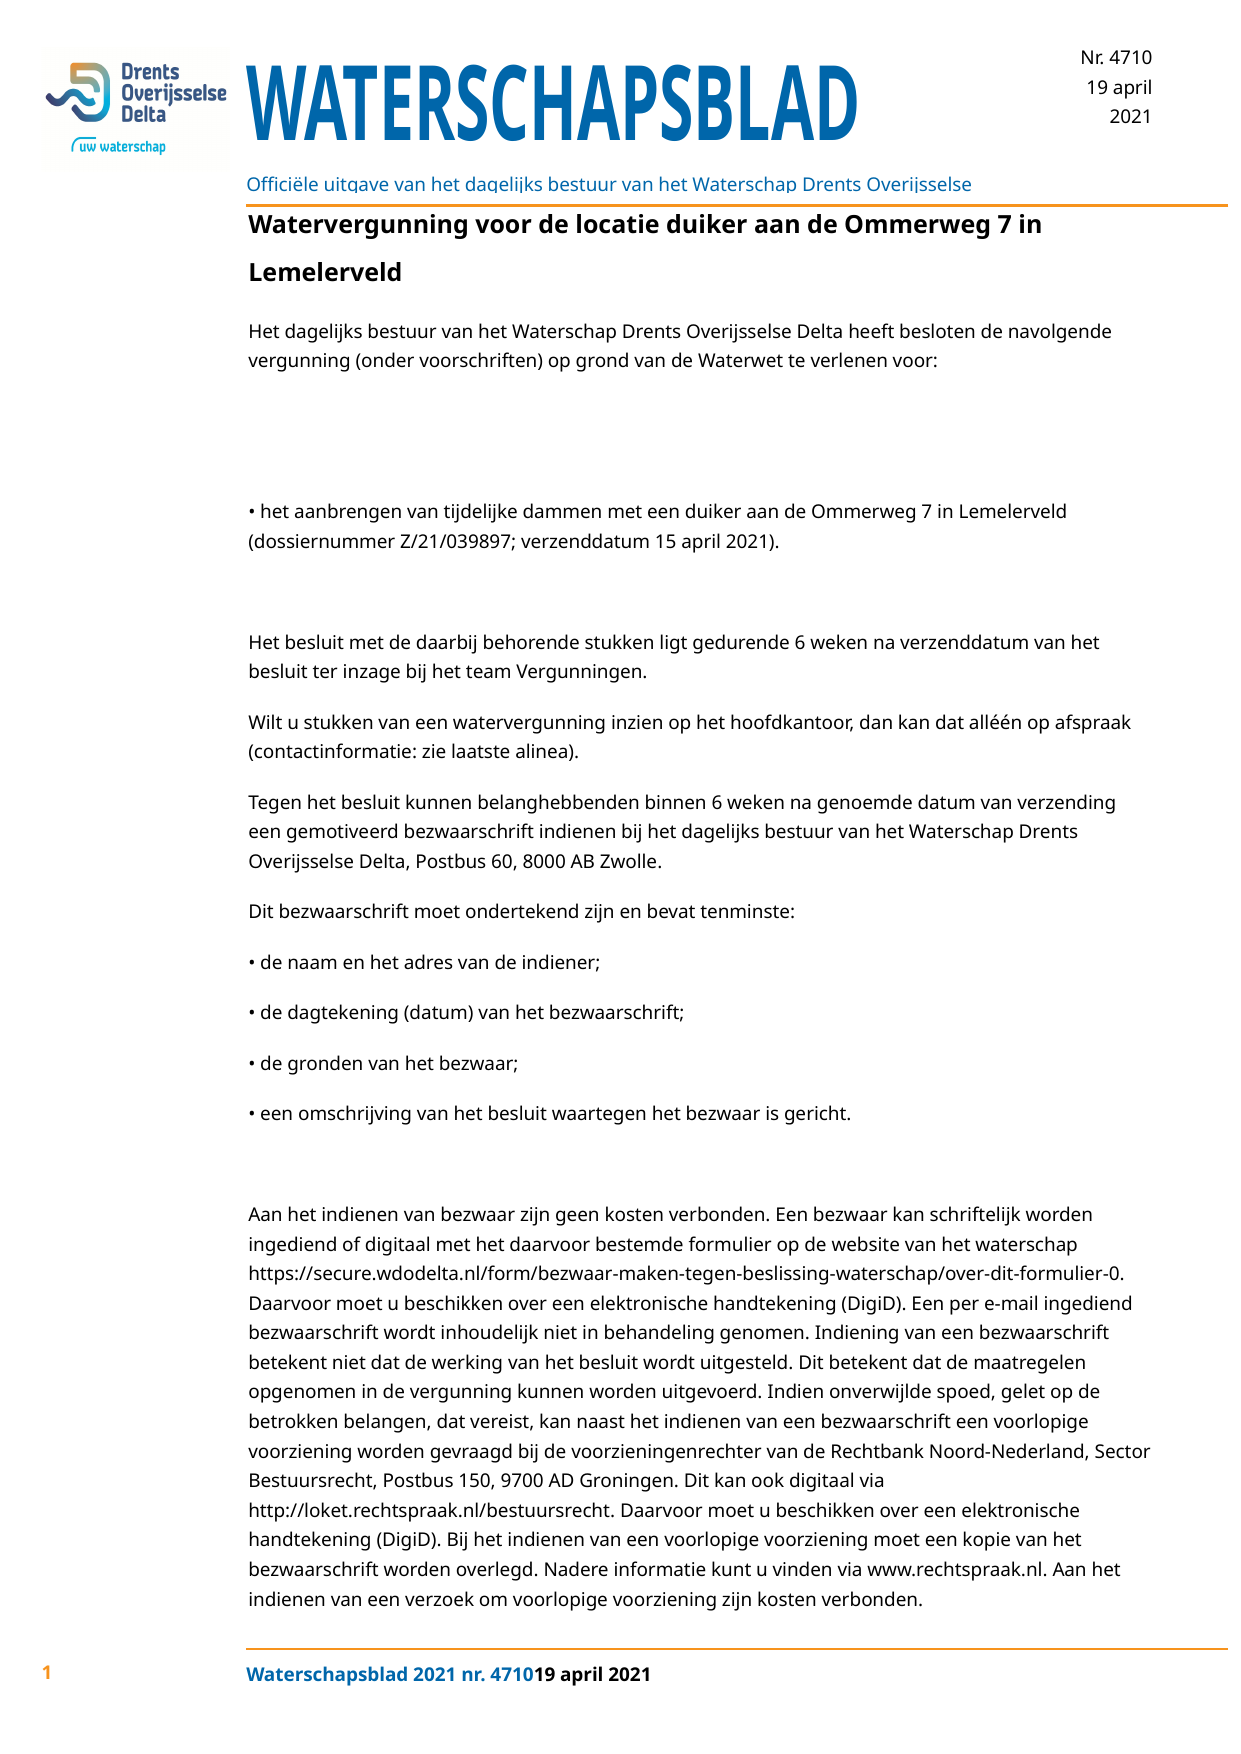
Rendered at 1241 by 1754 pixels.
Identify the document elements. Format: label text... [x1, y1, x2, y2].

text Tegen het besluit kunnen belanghebbenden binnen 6 weken na genoemde datum van verzending een gemotiveerd bezwaarschrift indienen bij het dagelijks bestuur van het Waterschap Drents Overijsselse Delta, Postbus 60, 8000 AB Zwolle. [248, 789, 1152, 874]
text Watervergunning voor de locatie duiker aan de Ommerweg 7 in Lemelerveld [248, 207, 1152, 288]
text Aan het indienen van bezwaar zijn geen kosten verbonden. Een bezwaar kan schriftelijk worden ingediend of digitaal met het daarvoor bestemde formulier op de website van het waterschap https://secure.wdodelta.nl/form/bezwaar-maken-tegen-beslissing-waterschap/over-dit-formulier-0. Daarvoor moet u beschikken over een elektronische handtekening (DigiD). Een per e-mail ingediend bezwaarschrift wordt inhoudelijk niet in behandeling genomen. Indiening van een bezwaarschrift betekent niet dat de werking van het besluit wordt uitgesteld. Dit betekent dat de maatregelen opgenomen in de vergunning kunnen worden uitgevoerd. Indien onverwijlde spoed, gelet op de betrokken belangen, dat vereist, kan naast het indienen van een bezwaarschrift een voorlopige voorziening worden gevraagd bij de voorzieningenrechter van de Rechtbank Noord-Nederland, Sector Bestuursrecht, Postbus 150, 9700 AD Groningen. Dit kan ook digitaal via http://loket.rechtspraak.nl/bestuursrecht. Daarvoor moet u beschikken over een elektronische handtekening (DigiD). Bij het indienen van een voorlopige voorziening moet een kopie van het bezwaarschrift worden overlegd. Nadere informatie kunt u vinden via www.rechtspraak.nl. Aan het indienen van een verzoek om voorlopige voorziening zijn kosten verbonden. [248, 1201, 1152, 1612]
text Het dagelijks bestuur van het Waterschap Drents Overijsselse Delta heeft besloten de navolgende vergunning (onder voorschriften) op grond van de Waterwet te verlenen voor: [248, 318, 1152, 373]
text • het aanbrengen van tijdelijke dammen met een duiker aan de Ommerweg 7 in Lemelerveld (dossiernummer Z/21/039897; verzenddatum 15 april 2021). [248, 499, 1152, 554]
text • een omschrijving van het besluit waartegen het bezwaar is gericht. [248, 1100, 1152, 1126]
text Wilt u stukken van een watervergunning inzien op het hoofdkantoor, dan kan dat alléén op afspraak (contactinformatie: zie laatste alinea). [248, 709, 1152, 764]
text Het besluit met de daarbij behorende stukken ligt gedurende 6 weken na verzenddatum van het besluit ter inzage bij het team Vergunningen. [248, 629, 1152, 684]
text • de dagtekening (datum) van het bezwaarschrift; [248, 999, 1152, 1025]
text Dit bezwaarschrift moet ondertekend zijn en bevat tenminste: [248, 899, 1152, 924]
text • de naam en het adres van de indiener; [248, 949, 1152, 975]
text • de gronden van het bezwaar; [248, 1050, 1152, 1076]
picture [41, 47, 231, 172]
